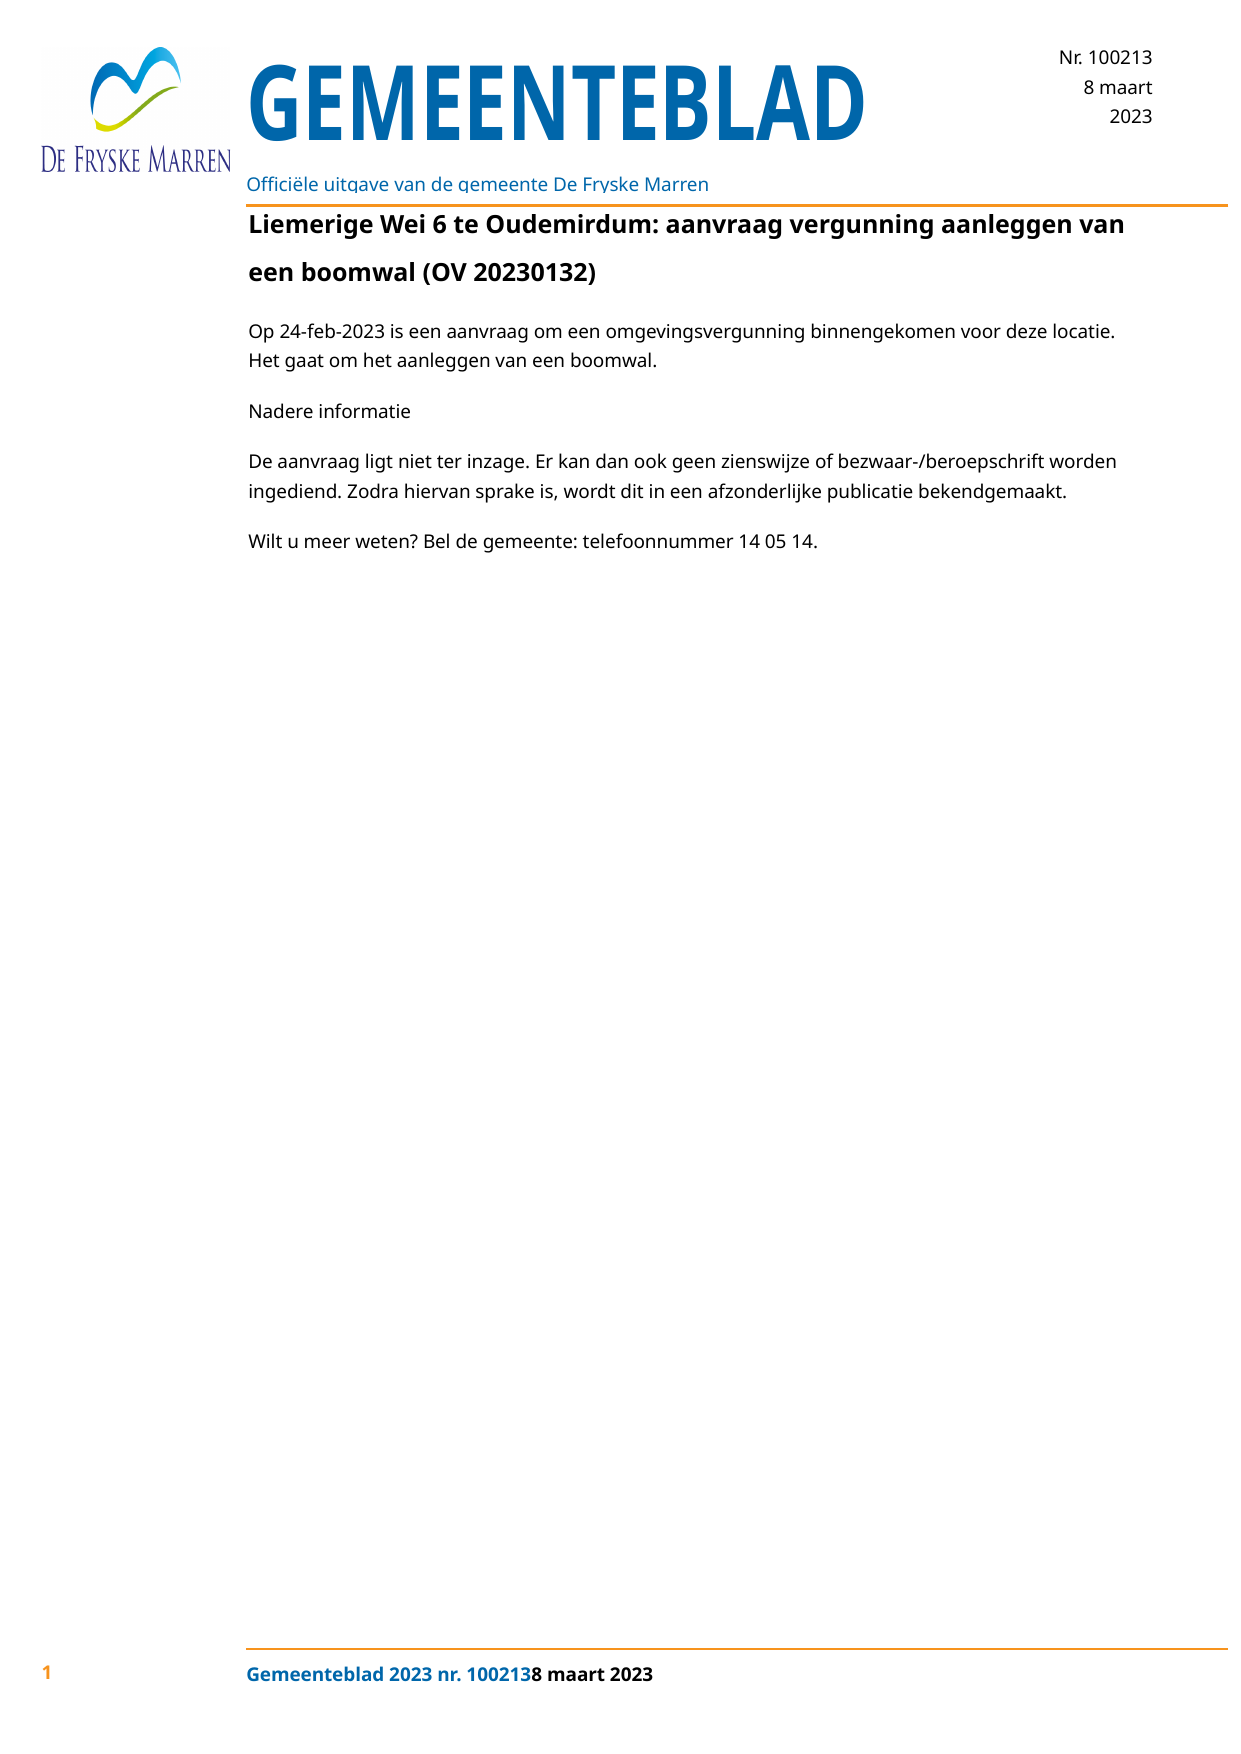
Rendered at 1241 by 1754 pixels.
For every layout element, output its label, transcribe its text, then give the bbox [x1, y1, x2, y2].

text Wilt u meer weten? Bel de gemeente: telefoonnummer 14 05 14. [248, 528, 1152, 554]
text Nadere informatie [248, 398, 1152, 424]
text Op 24-feb-2023 is een aanvraag om een omgevingsvergunning binnengekomen voor deze locatie. Het gaat om het aanleggen van een boomwal. [248, 318, 1152, 373]
picture [41, 47, 231, 172]
text Liemerige Wei 6 te Oudemirdum: aanvraag vergunning aanleggen van een boomwal (OV 20230132) [248, 207, 1152, 288]
text De aanvraag ligt niet ter inzage. Er kan dan ook geen zienswijze of bezwaar-/beroepschrift worden ingediend. Zodra hiervan sprake is, wordt dit in een afzonderlijke publicatie bekendgemaakt. [248, 448, 1152, 504]
